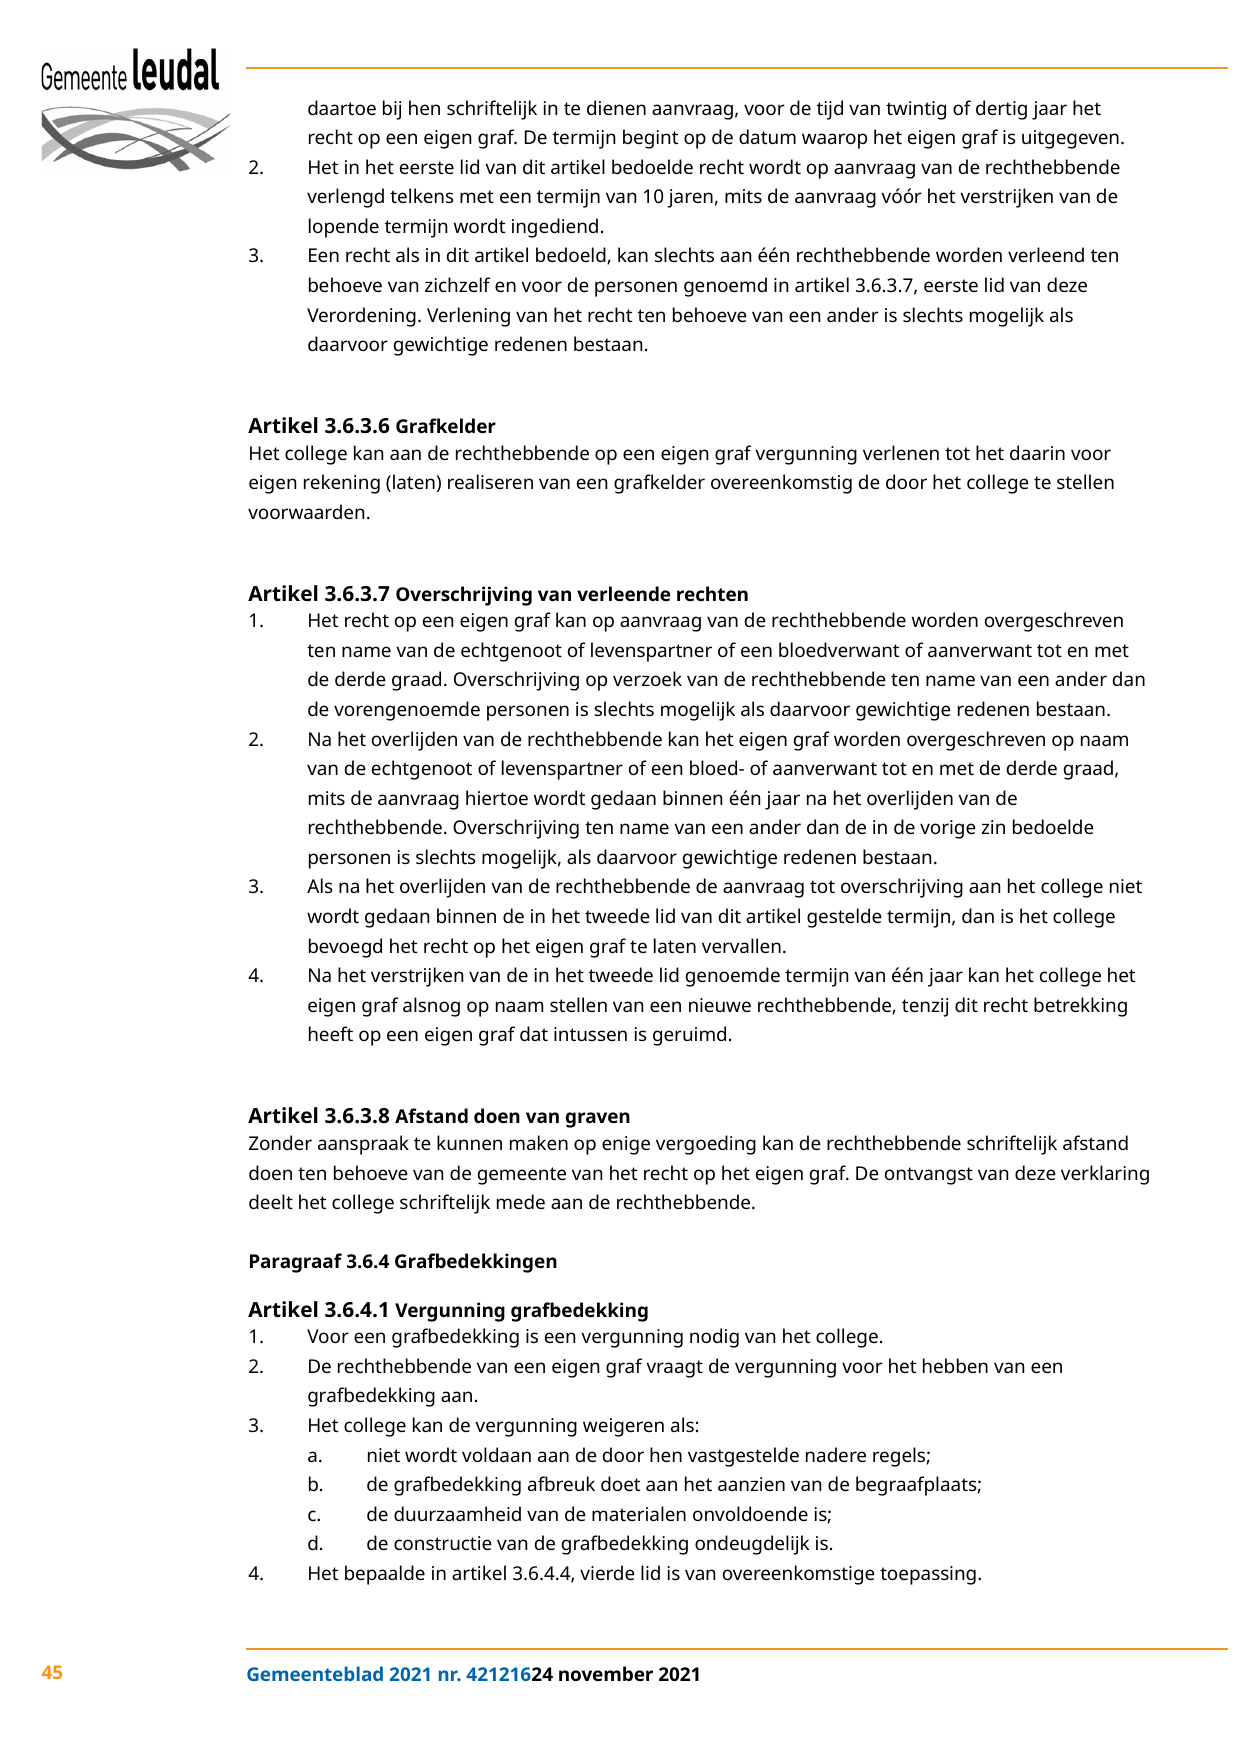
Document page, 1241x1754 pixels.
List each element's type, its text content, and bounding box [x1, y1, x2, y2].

list Het college kan de vergunning weigeren als: [248, 1412, 1152, 1438]
picture [41, 47, 231, 172]
text Het college kan aan de rechthebbende op een eigen graf vergunning verlenen tot het daarin voor eigen rekening (laten) realiseren van een grafkelder overeenkomstig de door het college te stellen voorwaarden. [248, 440, 1152, 525]
list de duurzaamheid van de materialen onvoldoende is; [307, 1501, 1152, 1527]
list Na het overlijden van de rechthebbende kan het eigen graf worden overgeschreven op naam van de echtgenoot of levenspartner of een bloed- of aanverwant tot en met de derde graad, mits de aanvraag hiertoe wordt gedaan binnen één jaar na het overlijden van de rechthebbende. Overschrijving ten name van een ander dan de in de vorige zin bedoelde personen is slechts mogelijk, als daarvoor gewichtige redenen bestaan. [248, 726, 1152, 870]
list Het in het eerste lid van dit artikel bedoelde recht wordt op aanvraag van de rechthebbende verlengd telkens met een termijn van 10 jaren, mits de aanvraag vóór het verstrijken van de lopende termijn wordt ingediend. [248, 154, 1152, 239]
text Artikel 3.6.4.1 Vergunning grafbedekking [248, 1295, 1152, 1323]
list Het bepaalde in artikel 3.6.4.4, vierde lid is van overeenkomstige toepassing. [248, 1560, 1152, 1586]
list Het recht op een eigen graf kan op aanvraag van de rechthebbende worden overgeschreven ten name van de echtgenoot of levenspartner of een bloedverwant of aanverwant tot en met de derde graad. Overschrijving op verzoek van de rechthebbende ten name van een ander dan de vorengenoemde personen is slechts mogelijk als daarvoor gewichtige redenen bestaan. [248, 607, 1152, 722]
list De rechthebbende van een eigen graf vraagt de vergunning voor het hebben van een grafbedekking aan. [248, 1353, 1152, 1408]
text Artikel 3.6.3.6 Grafkelder [248, 411, 1152, 440]
list daartoe bij hen schriftelijk in te dienen aanvraag, voor de tijd van twintig of dertig jaar het recht op een eigen graf. De termijn begint op de datum waarop het eigen graf is uitgegeven. [248, 95, 1152, 150]
list de constructie van de grafbedekking ondeugdelijk is. [307, 1531, 1152, 1556]
list niet wordt voldaan aan de door hen vastgestelde nadere regels; [307, 1442, 1152, 1467]
list Een recht als in dit artikel bedoeld, kan slechts aan één rechthebbende worden verleend ten behoeve van zichzelf en voor de personen genoemd in artikel 3.6.3.7, eerste lid van deze Verordening. Verlening van het recht ten behoeve van een ander is slechts mogelijk als daarvoor gewichtige redenen bestaan. [248, 243, 1152, 357]
text Zonder aanspraak te kunnen maken op enige vergoeding kan de rechthebbende schriftelijk afstand doen ten behoeve van de gemeente van het recht op het eigen graf. De ontvangst van deze verklaring deelt het college schriftelijk mede aan de rechthebbende. [248, 1130, 1152, 1215]
list Na het verstrijken van de in het tweede lid genoemde termijn van één jaar kan het college het eigen graf alsnog op naam stellen van een nieuwe rechthebbende, tenzij dit recht betrekking heeft op een eigen graf dat intussen is geruimd. [248, 962, 1152, 1047]
text Paragraaf 3.6.4 Grafbedekkingen [248, 1248, 1152, 1274]
list Als na het overlijden van de rechthebbende de aanvraag tot overschrijving aan het college niet wordt gedaan binnen de in het tweede lid van dit artikel gestelde termijn, dan is het college bevoegd het recht op het eigen graf te laten vervallen. [248, 874, 1152, 959]
text Artikel 3.6.3.7 Overschrijving van verleende rechten [248, 579, 1152, 607]
list Voor een grafbedekking is een vergunning nodig van het college. [248, 1323, 1152, 1349]
text Artikel 3.6.3.8 Afstand doen van graven [248, 1102, 1152, 1130]
list de grafbedekking afbreuk doet aan het aanzien van de begraafplaats; [307, 1471, 1152, 1497]
